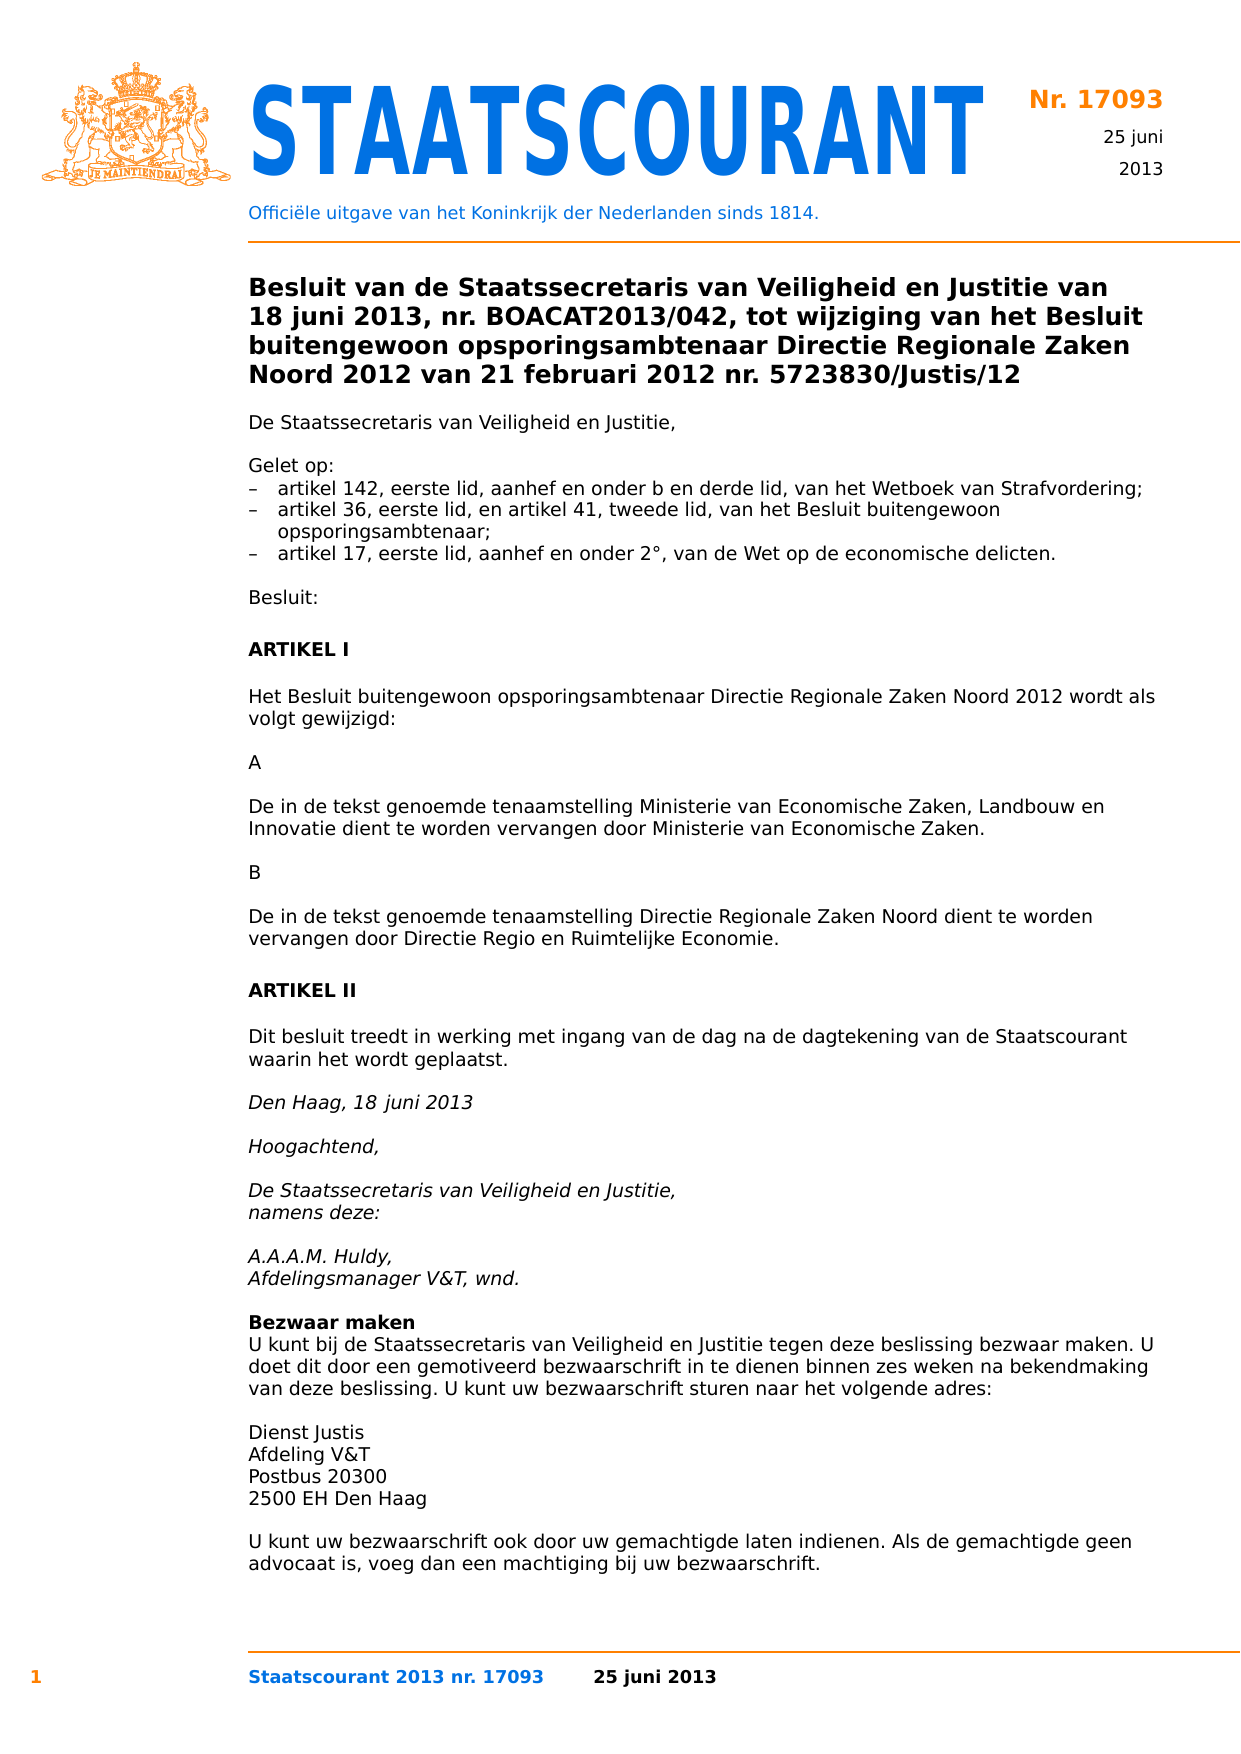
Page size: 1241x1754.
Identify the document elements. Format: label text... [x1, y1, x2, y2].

picture [41, 62, 231, 186]
text A [248, 752, 1163, 774]
text Dit besluit treedt in werking met ingang van de dag na de dagtekening van de Staatscourant waarin het wordt geplaatst. [248, 1026, 1163, 1070]
subtitle Besluit van de Staatssecretaris van Veiligheid en Justitie van 18 juni 2013, nr. BOACAT2013/042, tot wijziging van het Besluit buitengewoon opsporingsambtenaar Directie Regionale Zaken Noord 2012 van 21 februari 2012 nr. 5723830/Justis/12 [248, 273, 1163, 390]
text De Staatssecretaris van Veiligheid en Justitie, [248, 412, 1163, 433]
text Hoogachtend, [248, 1136, 1163, 1158]
text Gelet op: [248, 455, 1163, 477]
subtitle ARTIKEL II [248, 979, 1163, 1001]
text B [248, 862, 1163, 884]
subtitle ARTIKEL I [248, 639, 1163, 661]
table_header [25, 62, 248, 241]
table_cell 25 juni [998, 121, 1240, 153]
text De in de tekst genoemde tenaamstelling Ministerie van Economische Zaken, Landbouw en Innovatie dient te worden vervangen door Ministerie van Economische Zaken. [248, 796, 1163, 840]
text De in de tekst genoemde tenaamstelling Directie Regionale Zaken Noord dient te worden vervangen door Directie Regio en Ruimtelijke Economie. [248, 906, 1163, 949]
text Den Haag, 18 juni 2013 [248, 1092, 1163, 1114]
table_cell Officiële uitgave van het Koninkrijk der Nederlanden sinds 1814. [248, 203, 1240, 241]
table_cell 2013 [998, 153, 1240, 203]
text – artikel 17, eerste lid, aanhef en onder 2°, van de Wet op de economische delicten. [248, 543, 1163, 565]
text Afdeling V&T [248, 1443, 1163, 1466]
text 2500 EH Den Haag [248, 1487, 1163, 1509]
text Dienst Justis [248, 1422, 1163, 1443]
text Het Besluit buitengewoon opsporingsambtenaar Directie Regionale Zaken Noord 2012 wordt als volgt gewijzigd: [248, 686, 1163, 730]
text Besluit: [248, 587, 1163, 609]
text De Staatssecretaris van Veiligheid en Justitie, namens deze: A.A.A.M. Huldy, Afdelingsmanager V&T, wnd. [248, 1180, 1163, 1290]
text Bezwaar maken [248, 1312, 1163, 1334]
text – artikel 142, eerste lid, aanhef en onder b en derde lid, van het Wetboek van Strafvordering; [248, 477, 1163, 499]
text – artikel 36, eerste lid, en artikel 41, tweede lid, van het Besluit buitengewoon opsporingsambtenaar; [248, 499, 1163, 543]
table_header STAATSCOURANT [248, 62, 998, 203]
table_header Nr. 17093 [998, 62, 1240, 121]
text U kunt bij de Staatssecretaris van Veiligheid en Justitie tegen deze beslissing bezwaar maken. U doet dit door een gemotiveerd bezwaarschrift in te dienen binnen zes weken na bekendmaking van deze beslissing. U kunt uw bezwaarschrift sturen naar het volgende adres: [248, 1334, 1163, 1400]
text Postbus 20300 [248, 1466, 1163, 1487]
text U kunt uw bezwaarschrift ook door uw gemachtigde laten indienen. Als de gemachtigde geen advocaat is, voeg dan een machtiging bij uw bezwaarschrift. [248, 1531, 1163, 1575]
